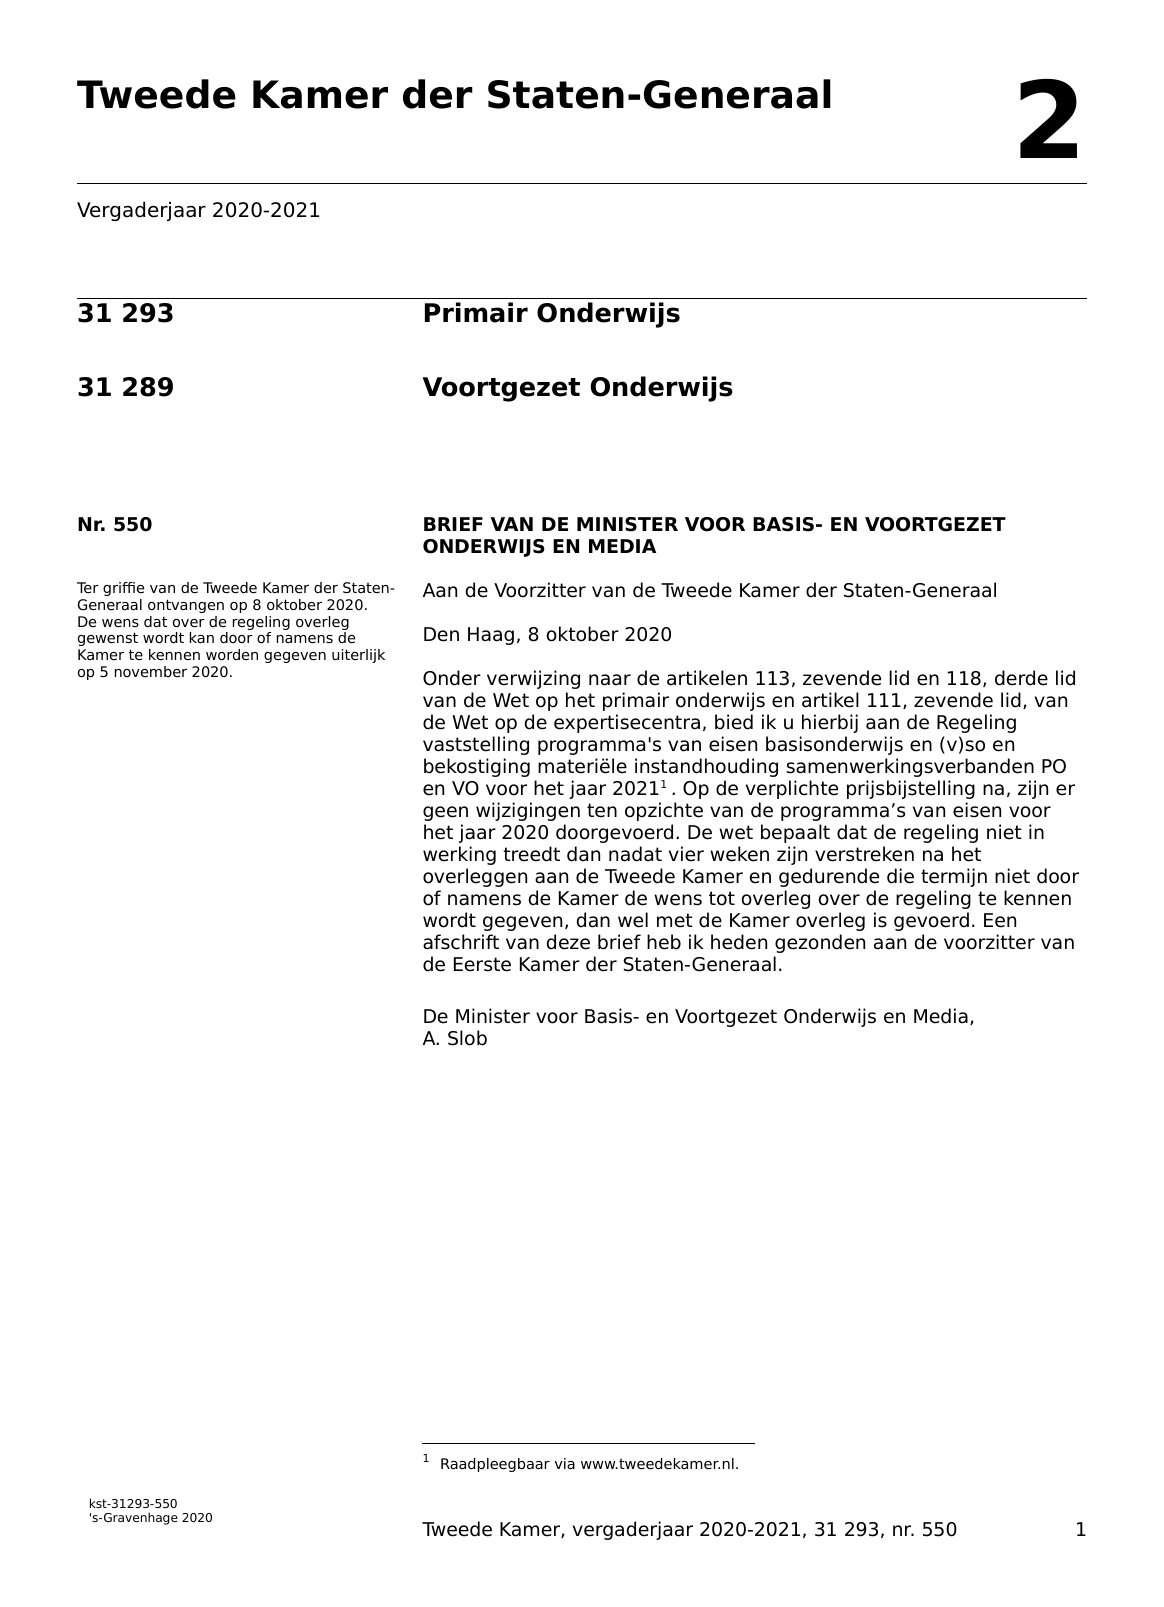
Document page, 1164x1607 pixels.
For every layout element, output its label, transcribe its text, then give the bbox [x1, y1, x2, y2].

subtitle 31 293 Primair Onderwijs [77, 299, 1087, 329]
subtitle Nr. 550 BRIEF VAN DE MINISTER VOOR BASIS- EN VOORTGEZET ONDERWIJS EN MEDIA [77, 514, 1087, 558]
text Den Haag, 8 oktober 2020 [422, 624, 1087, 646]
text Raadpleegbaar via www.tweedekamer.nl. [422, 1452, 1087, 1474]
text Aan de Voorzitter van de Tweede Kamer der Staten-Generaal [422, 580, 1087, 602]
text Ter griffie van de Tweede Kamer der Staten-Generaal ontvangen op 8 oktober 2020. [77, 580, 399, 614]
text Onder verwijzing naar de artikelen 113, zevende lid en 118, derde lid van de Wet op het primair onderwijs en artikel 111, zevende lid, van de Wet op de expertisecentra, bied ik u hierbij aan de Regeling vaststelling programma's van eisen basisonderwijs en (v)so en bekostiging materiële instandhouding samenwerkingsverbanden PO en VO voor het jaar 2021. Op de verplichte prijsbijstelling na, zijn er geen wijzigingen ten opzichte van de programma’s van eisen voor het jaar 2020 doorgevoerd. De wet bepaalt dat de regeling niet in werking treedt dan nadat vier weken zijn verstreken na het overleggen aan de Tweede Kamer en gedurende die termijn niet door of namens de Kamer de wens tot overleg over de regeling te kennen wordt gegeven, dan wel met de Kamer overleg is gevoerd. Een afschrift van deze brief heb ik heden gezonden aan de voorzitter van de Eerste Kamer der Staten-Generaal. [422, 668, 1087, 976]
text De wens dat over de regeling overleg gewenst wordt kan door of namens de Kamer te kennen worden gegeven uiterlijk op 5 november 2020. [77, 614, 399, 681]
table_header Tweede Kamer der Staten-Generaal [77, 59, 886, 183]
text 's-Gravenhage 2020 [88, 1511, 323, 1525]
table_cell Vergaderjaar 2020-2021 [77, 184, 1087, 298]
text De Minister voor Basis- en Voortgezet Onderwijs en Media, A. Slob [422, 1006, 1087, 1050]
subtitle 31 289 Voortgezet Onderwijs [77, 373, 1087, 403]
table_header 2 [886, 59, 1087, 183]
text kst-31293-550 [88, 1497, 323, 1511]
